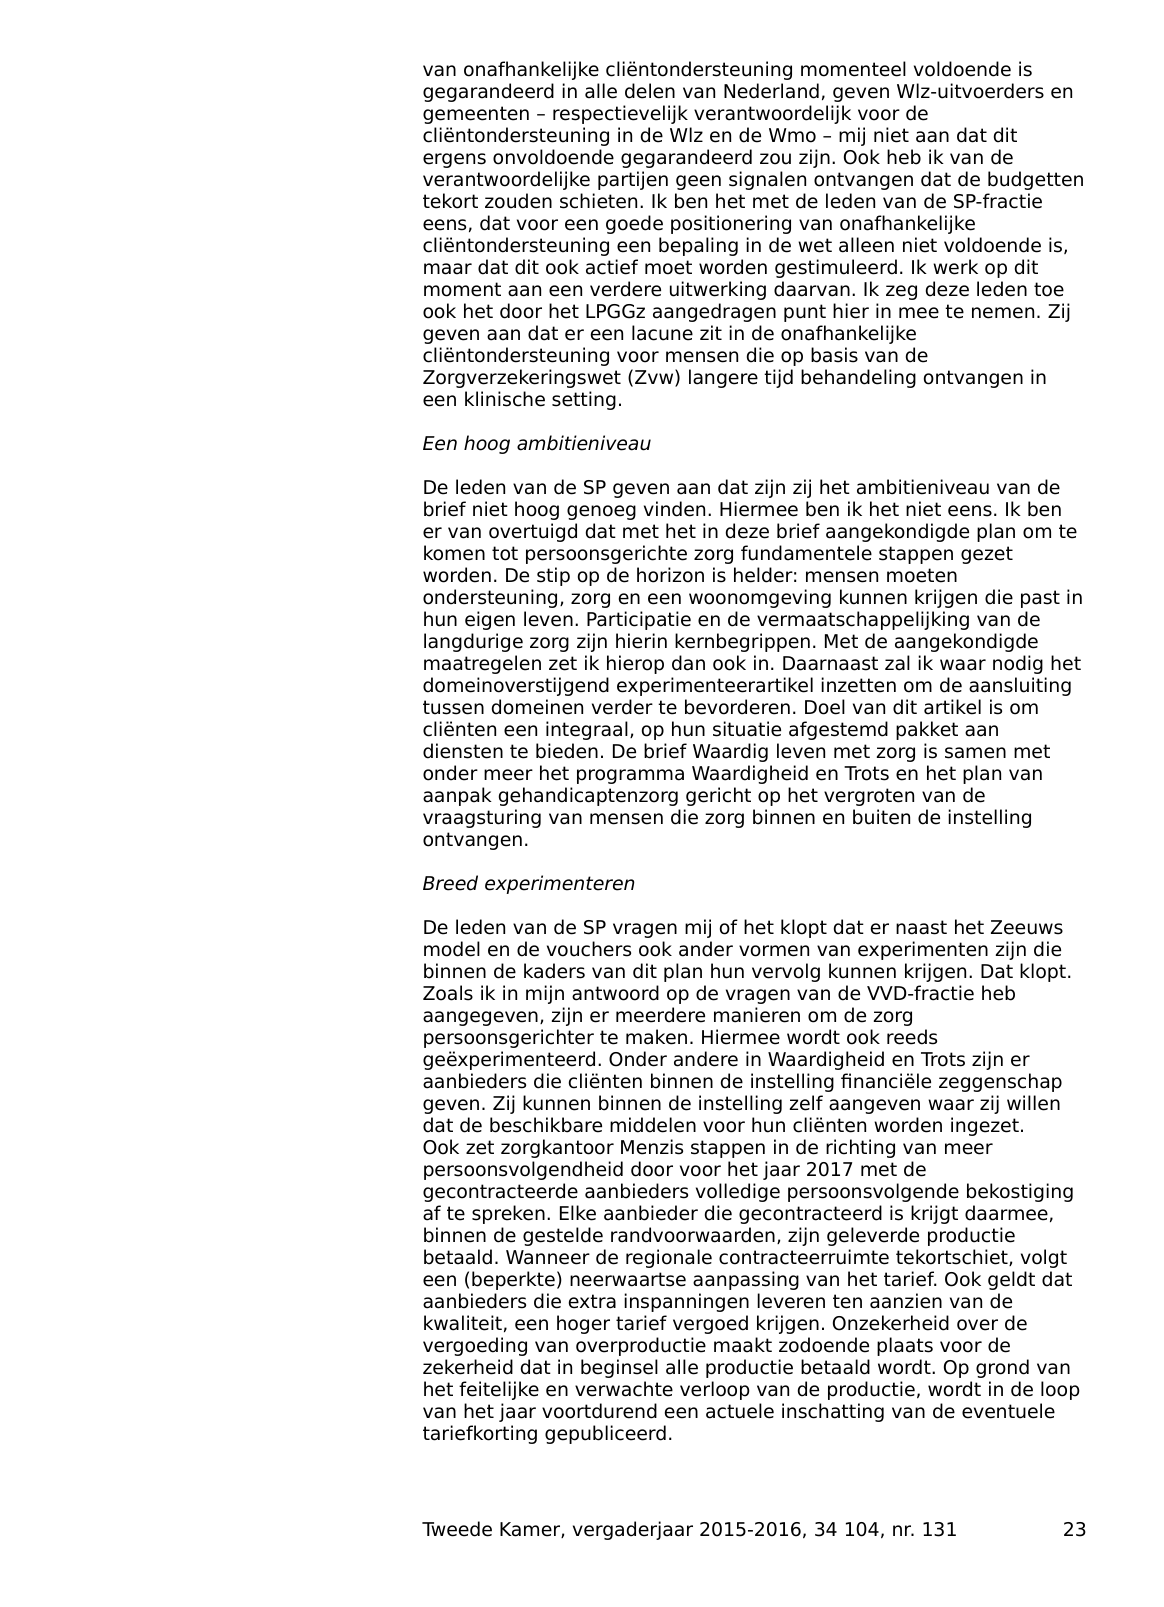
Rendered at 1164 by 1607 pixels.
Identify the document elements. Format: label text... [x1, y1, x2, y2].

text De leden van de SP geven aan dat zijn zij het ambitieniveau van de brief niet hoog genoeg vinden. Hiermee ben ik het niet eens. Ik ben er van overtuigd dat met het in deze brief aangekondigde plan om te komen tot persoonsgerichte zorg fundamentele stappen gezet worden. De stip op de horizon is helder: mensen moeten ondersteuning, zorg en een woonomgeving kunnen krijgen die past in hun eigen leven. Participatie en de vermaatschappelijking van de langdurige zorg zijn hierin kernbegrippen. Met de aangekondigde maatregelen zet ik hierop dan ook in. Daarnaast zal ik waar nodig het domeinoverstijgend experimenteerartikel inzetten om de aansluiting tussen domeinen verder te bevorderen. Doel van dit artikel is om cliënten een integraal, op hun situatie afgestemd pakket aan diensten te bieden. De brief Waardig leven met zorg is samen met onder meer het programma Waardigheid en Trots en het plan van aanpak gehandicaptenzorg gericht op het vergroten van de vraagsturing van mensen die zorg binnen en buiten de instelling ontvangen. [422, 477, 1087, 851]
text Ook zet zorgkantoor Menzis stappen in de richting van meer persoonsvolgendheid door voor het jaar 2017 met de gecontracteerde aanbieders volledige persoonsvolgende bekostiging af te spreken. Elke aanbieder die gecontracteerd is krijgt daarmee, binnen de gestelde randvoorwaarden, zijn geleverde productie betaald. Wanneer de regionale contracteerruimte tekortschiet, volgt een (beperkte) neerwaartse aanpassing van het tarief. Ook geldt dat aanbieders die extra inspanningen leveren ten aanzien van de kwaliteit, een hoger tarief vergoed krijgen. Onzekerheid over de vergoeding van overproductie maakt zodoende plaats voor de zekerheid dat in beginsel alle productie betaald wordt. Op grond van het feitelijke en verwachte verloop van de productie, wordt in de loop van het jaar voortdurend een actuele inschatting van de eventuele tariefkorting gepubliceerd. [422, 1137, 1087, 1444]
subtitle Breed experimenteren [422, 873, 1087, 895]
text De leden van de SP vragen mij of het klopt dat er naast het Zeeuws model en de vouchers ook ander vormen van experimenten zijn die binnen de kaders van dit plan hun vervolg kunnen krijgen. Dat klopt. Zoals ik in mijn antwoord op de vragen van de VVD-fractie heb aangegeven, zijn er meerdere manieren om de zorg persoonsgerichter te maken. Hiermee wordt ook reeds geëxperimenteerd. Onder andere in Waardigheid en Trots zijn er aanbieders die cliënten binnen de instelling financiële zeggenschap geven. Zij kunnen binnen de instelling zelf aangeven waar zij willen dat de beschikbare middelen voor hun cliënten worden ingezet. [422, 917, 1087, 1137]
subtitle Een hoog ambitieniveau [422, 433, 1087, 455]
text van onafhankelijke cliëntondersteuning momenteel voldoende is gegarandeerd in alle delen van Nederland, geven Wlz-uitvoerders en gemeenten – respectievelijk verantwoordelijk voor de cliëntondersteuning in de Wlz en de Wmo – mij niet aan dat dit ergens onvoldoende gegarandeerd zou zijn. Ook heb ik van de verantwoordelijke partijen geen signalen ontvangen dat de budgetten tekort zouden schieten. Ik ben het met de leden van de SP-fractie eens, dat voor een goede positionering van onafhankelijke cliëntondersteuning een bepaling in de wet alleen niet voldoende is, maar dat dit ook actief moet worden gestimuleerd. Ik werk op dit moment aan een verdere uitwerking daarvan. Ik zeg deze leden toe ook het door het LPGGz aangedragen punt hier in mee te nemen. Zij geven aan dat er een lacune zit in de onafhankelijke cliëntondersteuning voor mensen die op basis van de Zorgverzekeringswet (Zvw) langere tijd behandeling ontvangen in een klinische setting. [422, 59, 1087, 411]
